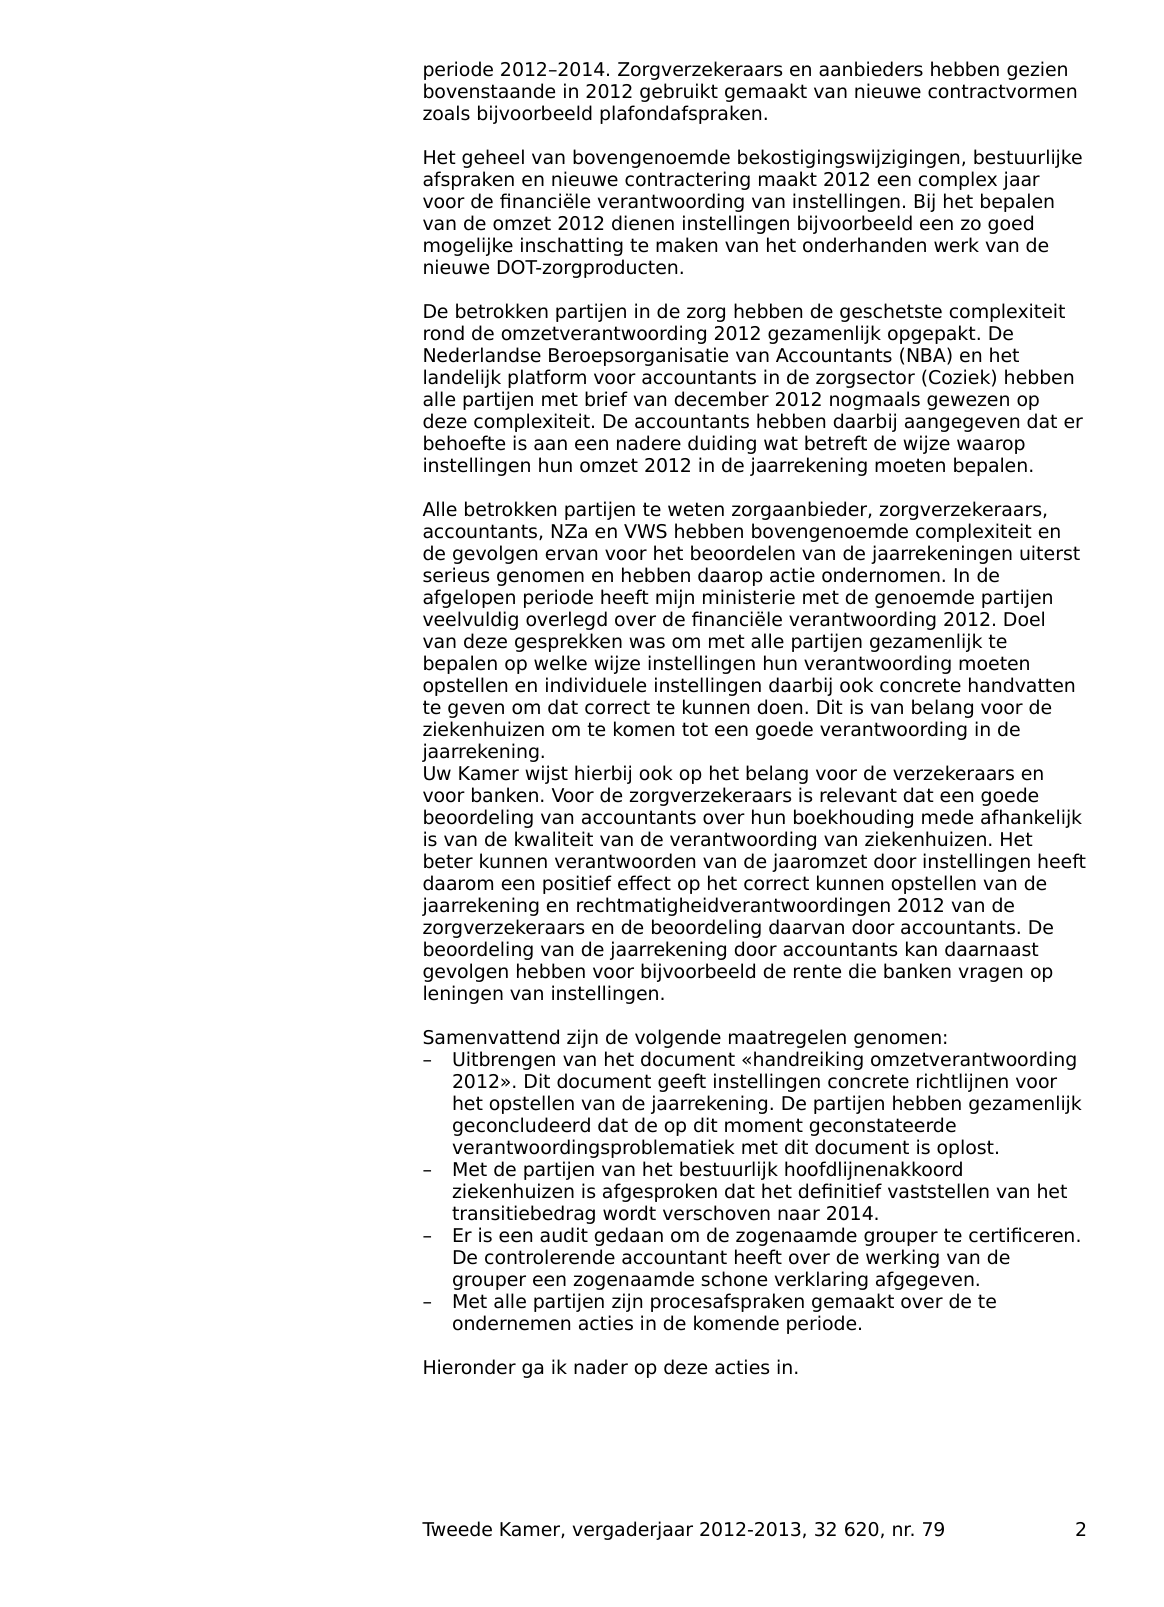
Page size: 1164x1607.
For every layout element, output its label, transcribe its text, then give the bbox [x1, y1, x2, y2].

text Samenvattend zijn de volgende maatregelen genomen: [422, 1027, 1087, 1049]
text – Met de partijen van het bestuurlijk hoofdlijnenakkoord ziekenhuizen is afgesproken dat het definitief vaststellen van het transitiebedrag wordt verschoven naar 2014. [422, 1159, 1087, 1225]
text De betrokken partijen in de zorg hebben de geschetste complexiteit rond de omzetverantwoording 2012 gezamenlijk opgepakt. De Nederlandse Beroepsorganisatie van Accountants (NBA) en het landelijk platform voor accountants in de zorgsector (Coziek) hebben alle partijen met brief van december 2012 nogmaals gewezen op deze complexiteit. De accountants hebben daarbij aangegeven dat er behoefte is aan een nadere duiding wat betreft de wijze waarop instellingen hun omzet 2012 in de jaarrekening moeten bepalen. [422, 301, 1087, 477]
text – Er is een audit gedaan om de zogenaamde grouper te certificeren. De controlerende accountant heeft over de werking van de grouper een zogenaamde schone verklaring afgegeven. [422, 1225, 1087, 1291]
text Alle betrokken partijen te weten zorgaanbieder, zorgverzekeraars, accountants, NZa en VWS hebben bovengenoemde complexiteit en de gevolgen ervan voor het beoordelen van de jaarrekeningen uiterst serieus genomen en hebben daarop actie ondernomen. In de afgelopen periode heeft mijn ministerie met de genoemde partijen veelvuldig overlegd over de financiële verantwoording 2012. Doel van deze gesprekken was om met alle partijen gezamenlijk te bepalen op welke wijze instellingen hun verantwoording moeten opstellen en individuele instellingen daarbij ook concrete handvatten te geven om dat correct te kunnen doen. Dit is van belang voor de ziekenhuizen om te komen tot een goede verantwoording in de jaarrekening. [422, 499, 1087, 763]
text – Uitbrengen van het document «handreiking omzetverantwoording 2012». Dit document geeft instellingen concrete richtlijnen voor het opstellen van de jaarrekening. De partijen hebben gezamenlijk geconcludeerd dat de op dit moment geconstateerde verantwoordingsproblematiek met dit document is oplost. [422, 1049, 1087, 1159]
text – Met alle partijen zijn procesafspraken gemaakt over de te ondernemen acties in de komende periode. [422, 1291, 1087, 1335]
text periode 2012–2014. Zorgverzekeraars en aanbieders hebben gezien bovenstaande in 2012 gebruikt gemaakt van nieuwe contractvormen zoals bijvoorbeeld plafondafspraken. [422, 59, 1087, 125]
text Het geheel van bovengenoemde bekostigingswijzigingen, bestuurlijke afspraken en nieuwe contractering maakt 2012 een complex jaar voor de financiële verantwoording van instellingen. Bij het bepalen van de omzet 2012 dienen instellingen bijvoorbeeld een zo goed mogelijke inschatting te maken van het onderhanden werk van de nieuwe DOT-zorgproducten. [422, 147, 1087, 279]
text Hieronder ga ik nader op deze acties in. [422, 1357, 1087, 1379]
text Uw Kamer wijst hierbij ook op het belang voor de verzekeraars en voor banken. Voor de zorgverzekeraars is relevant dat een goede beoordeling van accountants over hun boekhouding mede afhankelijk is van de kwaliteit van de verantwoording van ziekenhuizen. Het beter kunnen verantwoorden van de jaaromzet door instellingen heeft daarom een positief effect op het correct kunnen opstellen van de jaarrekening en rechtmatigheidverantwoordingen 2012 van de zorgverzekeraars en de beoordeling daarvan door accountants. De beoordeling van de jaarrekening door accountants kan daarnaast gevolgen hebben voor bijvoorbeeld de rente die banken vragen op leningen van instellingen. [422, 763, 1087, 1005]
